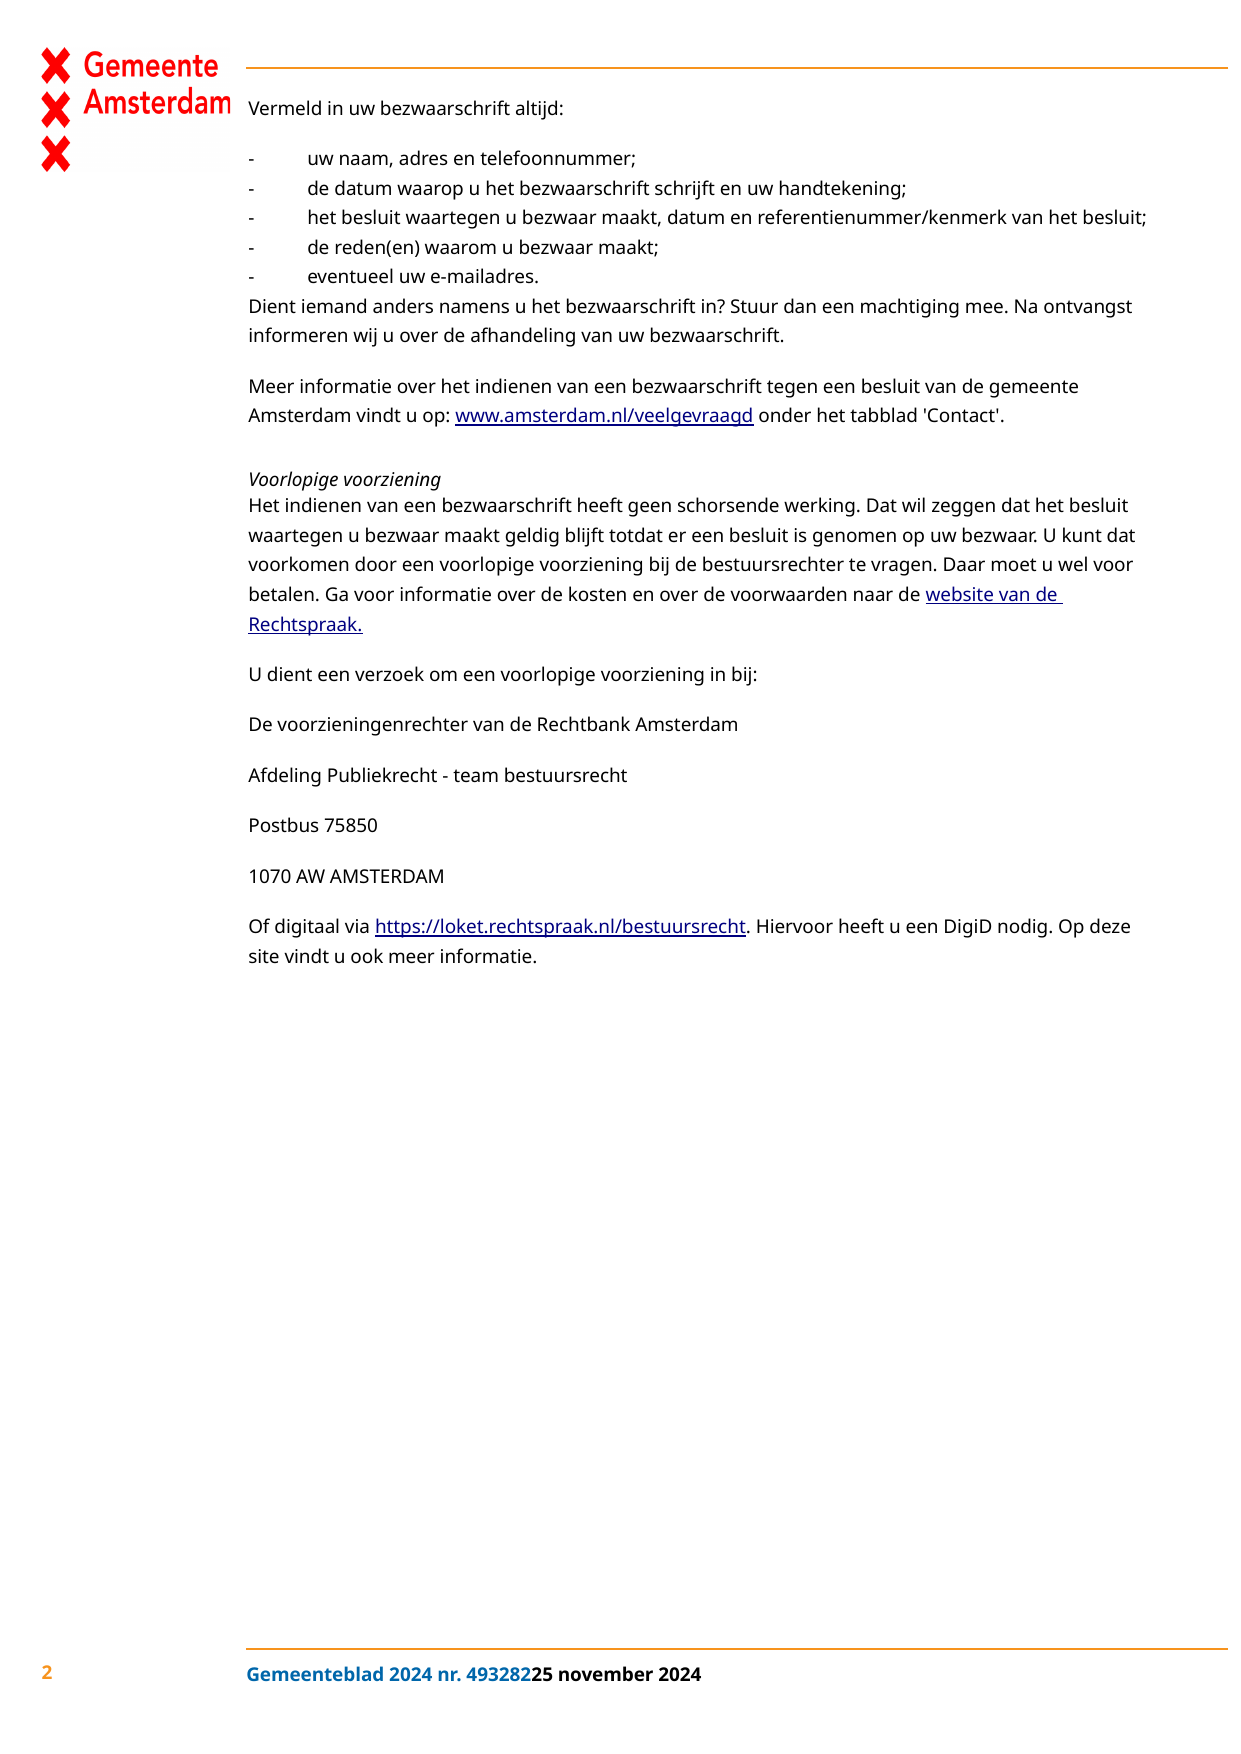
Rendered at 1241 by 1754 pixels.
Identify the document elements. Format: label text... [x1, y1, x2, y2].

text Of digitaal via https://loket.rechtspraak.nl/bestuursrecht. Hiervoor heeft u een DigiD nodig. Op deze site vindt u ook meer informatie. [248, 913, 1152, 968]
list uw naam, adres en telefoonnummer; [248, 145, 1152, 171]
list het besluit waartegen u bezwaar maakt, datum en referentienummer/kenmerk van het besluit; [248, 204, 1152, 230]
text Voorlopige voorziening [248, 467, 1152, 492]
text Vermeld in uw bezwaarschrift altijd: [248, 95, 1152, 121]
text 1070 AW AMSTERDAM [248, 863, 1152, 888]
text Dient iemand anders namens u het bezwaarschrift in? Stuur dan een machtiging mee. Na ontvangst informeren wij u over de afhandeling van uw bezwaarschrift. [248, 293, 1152, 348]
picture [41, 47, 231, 172]
list de datum waarop u het bezwaarschrift schrijft en uw handtekening; [248, 175, 1152, 201]
text Postbus 75850 [248, 812, 1152, 838]
text Het indienen van een bezwaarschrift heeft geen schorsende werking. Dat wil zeggen dat het besluit waartegen u bezwaar maakt geldig blijft totdat er een besluit is genomen op uw bezwaar. U kunt dat voorkomen door een voorlopige voorziening bij de bestuursrechter te vragen. Daar moet u wel voor betalen. Ga voor informatie over de kosten en over de voorwaarden naar de website van de Rechtspraak. [248, 492, 1152, 636]
text Meer informatie over het indienen van een bezwaarschrift tegen een besluit van de gemeente Amsterdam vindt u op: www.amsterdam.nl/veelgevraagd onder het tabblad 'Contact'. [248, 373, 1152, 428]
text De voorzieningenrechter van de Rechtbank Amsterdam [248, 712, 1152, 737]
text U dient een verzoek om een voorlopige voorziening in bij: [248, 661, 1152, 687]
list de reden(en) waarom u bezwaar maakt; [248, 234, 1152, 260]
text Afdeling Publiekrecht - team bestuursrecht [248, 762, 1152, 788]
list eventueel uw e-mailadres. [248, 263, 1152, 289]
